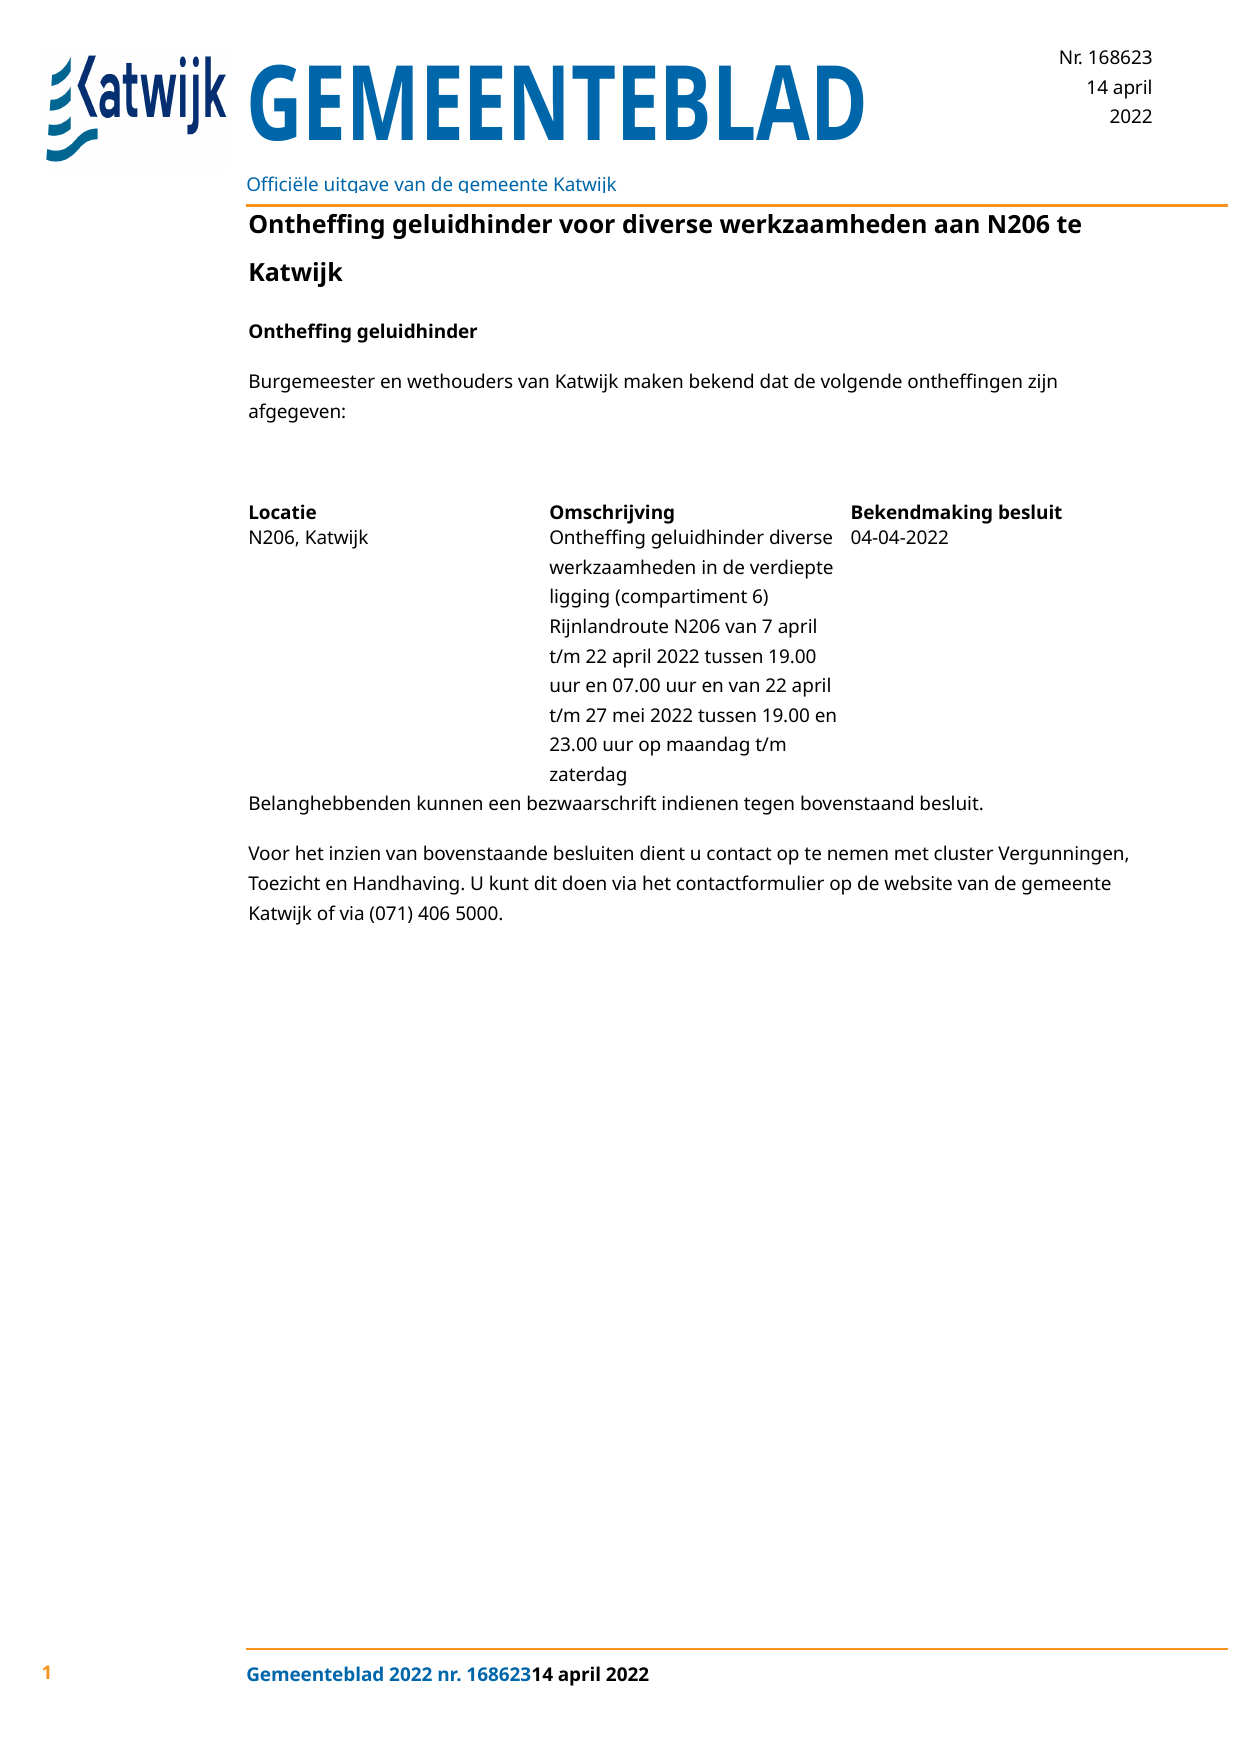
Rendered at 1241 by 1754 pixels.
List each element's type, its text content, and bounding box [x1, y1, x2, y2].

table_header Bekendmaking besluit [850, 499, 1152, 524]
table_header Omschrijving [549, 499, 850, 524]
text Burgemeester en wethouders van Katwijk maken bekend dat de volgende ontheffingen zijn afgegeven: [248, 368, 1152, 424]
text Belanghebbenden kunnen een bezwaarschrift indienen tegen bovenstaand besluit. [248, 790, 1152, 816]
table_cell Ontheffing geluidhinder diverse werkzaamheden in de verdiepte ligging (compartiment 6) Rijnlandroute N206 van 7 april t/m 22 april 2022 tussen 19.00 uur en 07.00 uur en van 22 april t/m 27 mei 2022 tussen 19.00 en 23.00 uur op maandag t/m zaterdag [549, 525, 850, 787]
text Ontheffing geluidhinder voor diverse werkzaamheden aan N206 te Katwijk [248, 207, 1152, 288]
text Voor het inzien van bovenstaande besluiten dient u contact op te nemen met cluster Vergunningen, Toezicht en Handhaving. U kunt dit doen via het contactformulier op de website van de gemeente Katwijk of via (071) 406 5000. [248, 841, 1152, 926]
picture [41, 47, 231, 172]
text Ontheffing geluidhinder [248, 318, 1152, 344]
table_header Locatie [248, 499, 549, 524]
table_cell N206, Katwijk [248, 525, 549, 787]
table_cell 04-04-2022 [850, 525, 1152, 787]
